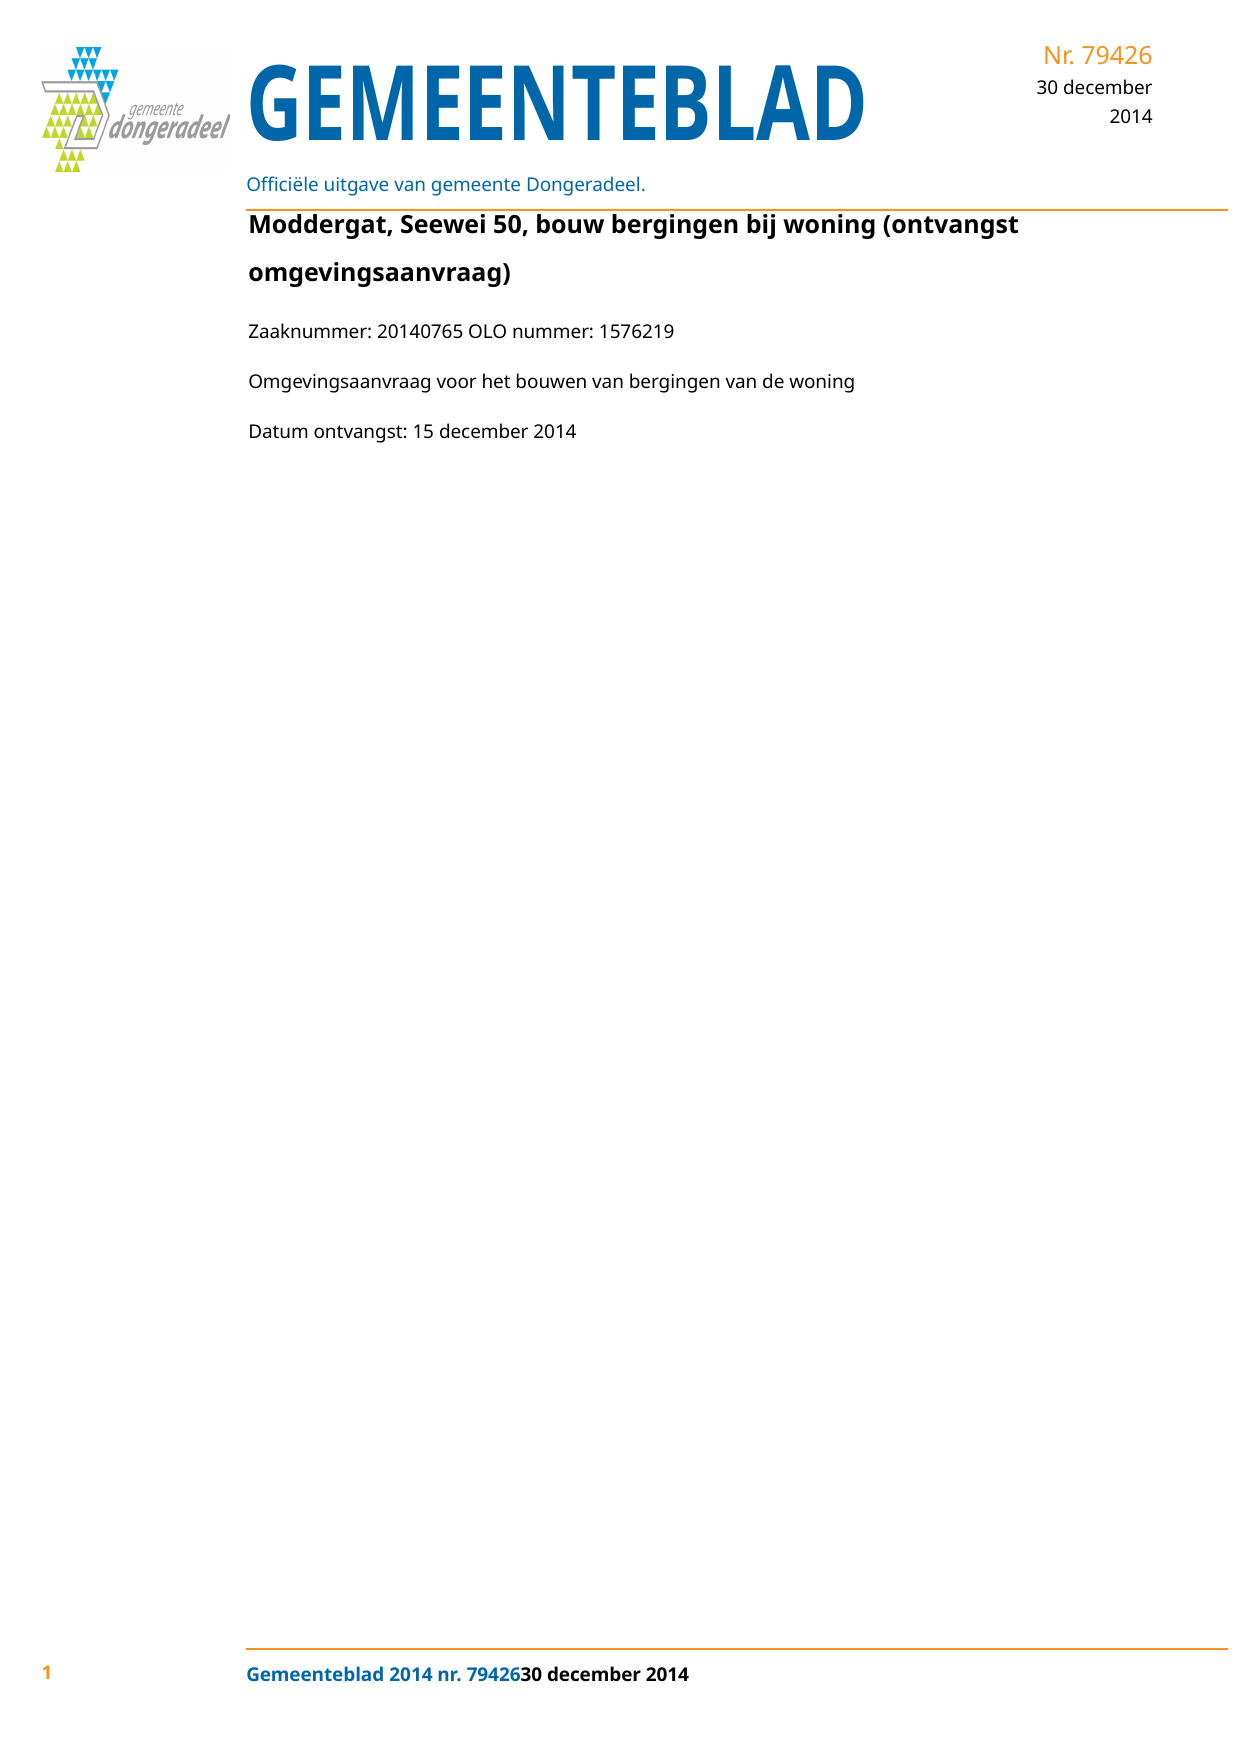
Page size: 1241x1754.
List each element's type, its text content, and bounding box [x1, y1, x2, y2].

picture [99, 72, 104, 80]
text Moddergat, Seewei 50, bouw bergingen bij woning (ontvangst omgevingsaanvraag) [248, 211, 1152, 288]
text Omgevingsaanvraag voor het bouwen van bergingen van de woning [248, 368, 1152, 394]
text Zaaknummer: 20140765 OLO nummer: 1576219 [248, 318, 1152, 344]
picture [107, 73, 113, 80]
picture [41, 47, 231, 172]
text Datum ontvangst: 15 december 2014 [248, 419, 1152, 444]
